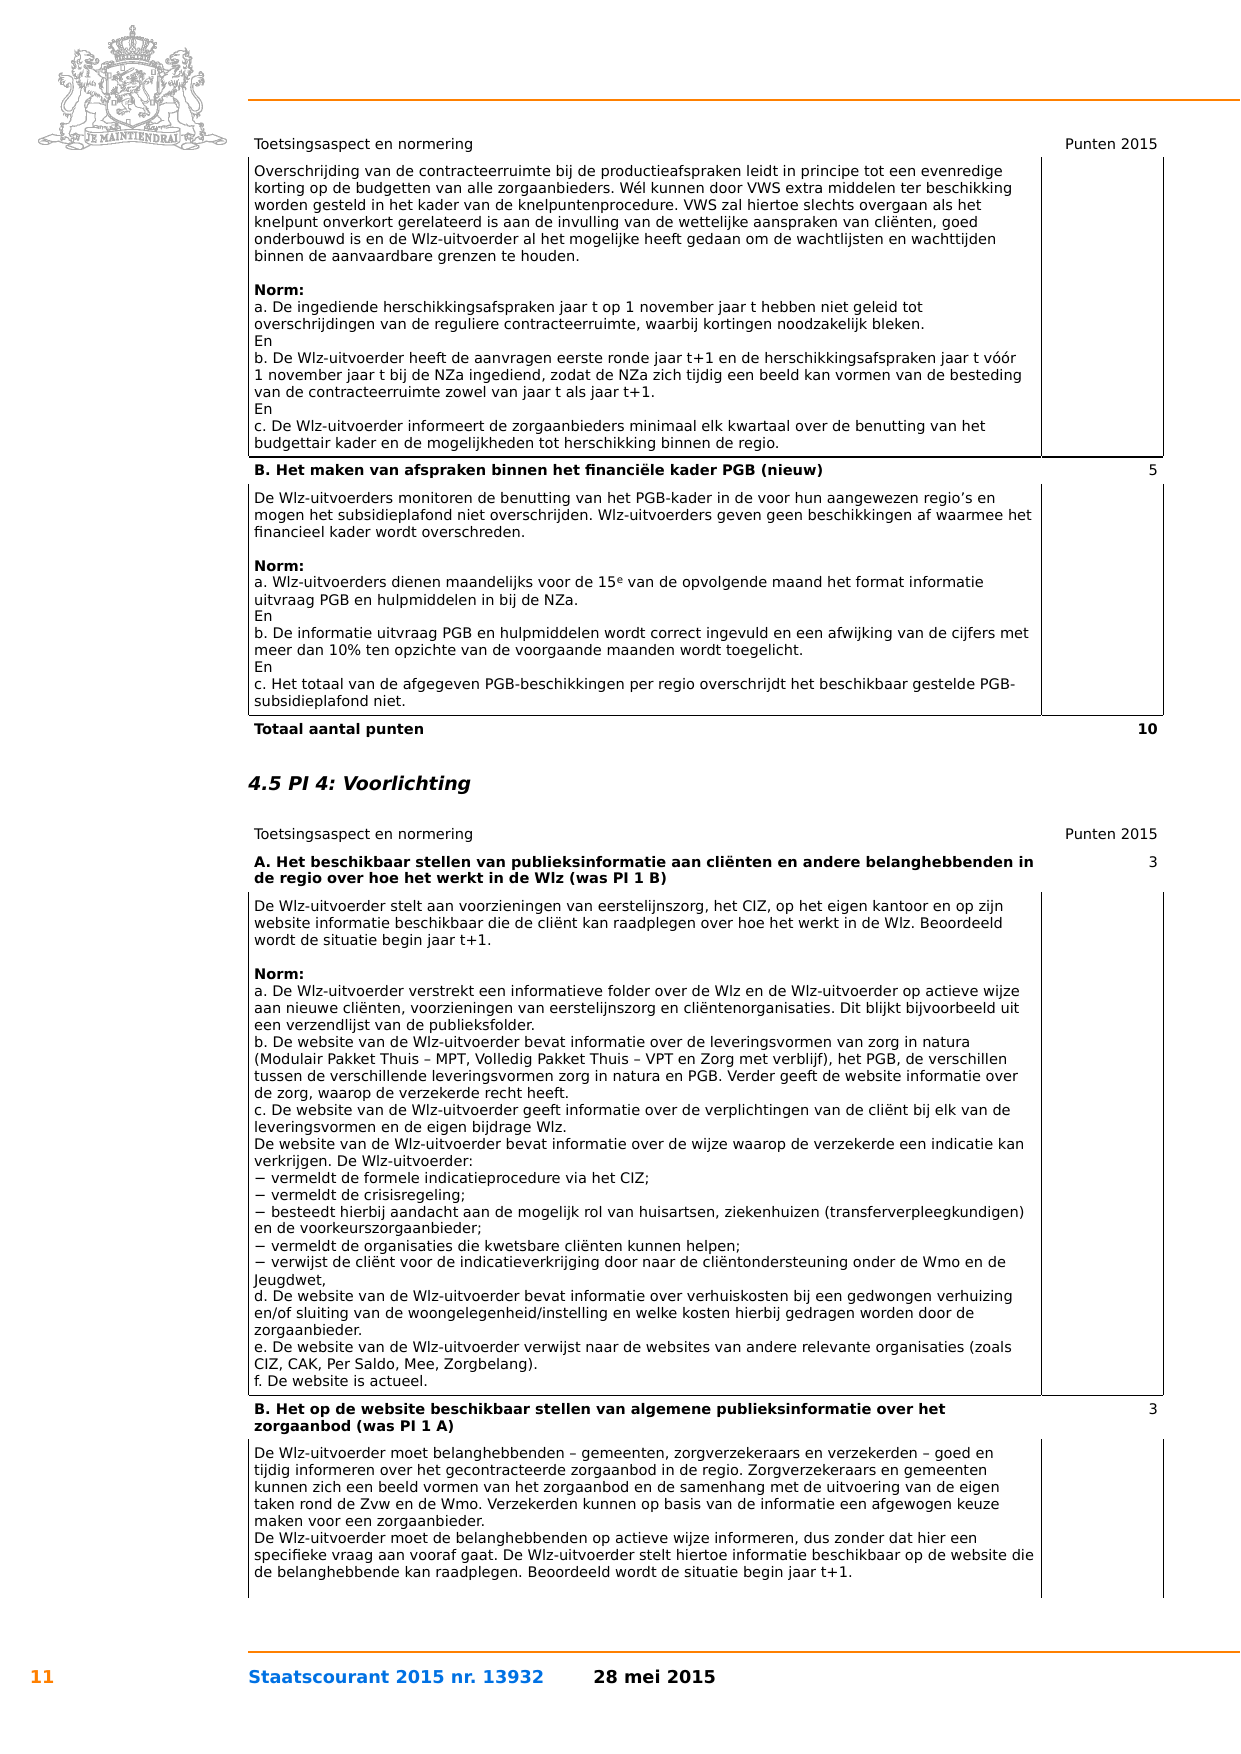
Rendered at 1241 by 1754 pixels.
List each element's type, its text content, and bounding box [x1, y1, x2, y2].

table_cell [1042, 966, 1163, 1395]
table_cell [1042, 1581, 1163, 1598]
table_cell [249, 265, 1041, 282]
table_cell [1042, 893, 1163, 949]
table_cell [1042, 158, 1163, 265]
table_cell [1042, 485, 1163, 540]
table_cell De Wlz-uitvoerders monitoren de benutting van het PGB-kader in de voor hun aangewezen regio’s en mogen het subsidieplafond niet overschrijden. Wlz-uitvoerders geven geen beschikkingen af waarmee het financieel kader wordt overschreden. [249, 485, 1041, 540]
table_cell Totaal aantal punten [249, 716, 1041, 742]
table_cell [1042, 282, 1163, 456]
table_cell [1042, 949, 1163, 966]
table_cell Norm: a. De Wlz-uitvoerder verstrekt een informatieve folder over de Wlz en de Wlz-uitvoerder op actieve wijze aan nieuwe cliënten, voorzieningen van eerstelijnszorg en cliëntenorganisaties. Dit blijkt bijvoorbeeld uit een verzendlijst van de publieksfolder. b. De website van de Wlz-uitvoerder bevat informatie over de leveringsvormen van zorg in natura (Modulair Pakket Thuis – MPT, Volledig Pakket Thuis – VPT en Zorg met verblijf), het PGB, de verschillen tussen de verschillende leveringsvormen zorg in natura en PGB. Verder geeft de website informatie over de zorg, waarop de verzekerde recht heeft. c. De website van de Wlz-uitvoerder geeft informatie over de verplichtingen van de cliënt bij elk van de leveringsvormen en de eigen bijdrage Wlz. De website van de Wlz-uitvoerder bevat informatie over de wijze waarop de verzekerde een indicatie kan verkrijgen. De Wlz-uitvoerder: − vermeldt de formele indicatieprocedure via het CIZ; − vermeldt de crisisregeling; − besteedt hierbij aandacht aan de mogelijk rol van huisartsen, ziekenhuizen (transferverpleegkundigen) en de voorkeurszorgaanbieder; − vermeldt de organisaties die kwetsbare cliënten kunnen helpen; − verwijst de cliënt voor de indicatieverkrijging door naar de cliëntondersteuning onder de Wmo en de Jeugdwet, d. De website van de Wlz-uitvoerder bevat informatie over verhuiskosten bij een gedwongen verhuizing en/of sluiting van de woongelegenheid/instelling en welke kosten hierbij gedragen worden door de zorgaanbieder. e. De website van de Wlz-uitvoerder verwijst naar de websites van andere relevante organisaties (zoals CIZ, CAK, Per Saldo, Mee, Zorgbelang). f. De website is actueel. [249, 966, 1041, 1395]
table_cell Norm: a. Wlz-uitvoerders dienen maandelijks voor de 15e van de opvolgende maand het format informatie uitvraag PGB en hulpmiddelen in bij de NZa. En b. De informatie uitvraag PGB en hulpmiddelen wordt correct ingevuld en een afwijking van de cijfers met meer dan 10% ten opzichte van de voorgaande maanden wordt toegelicht. En c. Het totaal van de afgegeven PGB-beschikkingen per regio overschrijdt het beschikbaar gestelde PGB-subsidieplafond niet. [249, 558, 1041, 715]
table_cell [249, 540, 1041, 557]
table_header Toetsingsaspect en normering [249, 131, 1041, 157]
table_header Toetsingsaspect en normering [249, 821, 1041, 848]
table_cell Overschrijding van de contracteerruimte bij de productieafspraken leidt in principe tot een evenredige korting op de budgetten van alle zorgaanbieders. Wél kunnen door VWS extra middelen ter beschikking worden gesteld in het kader van de knelpuntenprocedure. VWS zal hiertoe slechts overgaan als het knelpunt onverkort gerelateerd is aan de invulling van de wettelijke aanspraken van cliënten, goed onderbouwd is en de Wlz-uitvoerder al het mogelijke heeft gedaan om de wachtlijsten en wachttijden binnen de aanvaardbare grenzen te houden. [249, 158, 1041, 265]
table_cell 5 [1042, 458, 1163, 484]
table_header Punten 2015 [1042, 821, 1163, 848]
table_cell [1042, 1440, 1163, 1581]
table_cell De Wlz-uitvoerder stelt aan voorzieningen van eerstelijnszorg, het CIZ, op het eigen kantoor en op zijn website informatie beschikbaar die de cliënt kan raadplegen over hoe het werkt in de Wlz. Beoordeeld wordt de situatie begin jaar t+1. [249, 893, 1041, 949]
table_cell Norm: a. De ingediende herschikkingsafspraken jaar t op 1 november jaar t hebben niet geleid tot overschrijdingen van de reguliere contracteerruimte, waarbij kortingen noodzakelijk bleken. En b. De Wlz-uitvoerder heeft de aanvragen eerste ronde jaar t+1 en de herschikkingsafspraken jaar t vóór 1 november jaar t bij de NZa ingediend, zodat de NZa zich tijdig een beeld kan vormen van de besteding van de contracteerruimte zowel van jaar t als jaar t+1. En c. De Wlz-uitvoerder informeert de zorgaanbieders minimaal elk kwartaal over de benutting van het budgettair kader en de mogelijkheden tot herschikking binnen de regio. [249, 282, 1041, 456]
table_cell A. Het beschikbaar stellen van publieksinformatie aan cliënten en andere belanghebbenden in de regio over hoe het werkt in de Wlz (was PI 1 B) [249, 849, 1041, 892]
subtitle 4.5 PI 4: Voorlichting [248, 773, 1163, 795]
table_cell [249, 949, 1041, 966]
table_cell B. Het op de website beschikbaar stellen van algemene publieksinformatie over het zorgaanbod (was PI 1 A) [249, 1396, 1041, 1439]
table_cell De Wlz-uitvoerder moet belanghebbenden – gemeenten, zorgverzekeraars en verzekerden – goed en tijdig informeren over het gecontracteerde zorgaanbod in de regio. Zorgverzekeraars en gemeenten kunnen zich een beeld vormen van het zorgaanbod en de samenhang met de uitvoering van de eigen taken rond de Zvw en de Wmo. Verzekerden kunnen op basis van de informatie een afgewogen keuze maken voor een zorgaanbieder. De Wlz-uitvoerder moet de belanghebbenden op actieve wijze informeren, dus zonder dat hier een specifieke vraag aan vooraf gaat. De Wlz-uitvoerder stelt hiertoe informatie beschikbaar op de website die de belanghebbende kan raadplegen. Beoordeeld wordt de situatie begin jaar t+1. [249, 1440, 1041, 1581]
table_cell [1042, 265, 1163, 282]
table_cell [1042, 558, 1163, 715]
table_cell 3 [1042, 849, 1163, 892]
table_cell 3 [1042, 1396, 1163, 1439]
table_cell [249, 1581, 1041, 1598]
table_header Punten 2015 [1042, 131, 1163, 157]
picture [38, 25, 227, 150]
table_cell 10 [1042, 716, 1163, 742]
table_cell B. Het maken van afspraken binnen het financiële kader PGB (nieuw) [249, 458, 1041, 484]
table_cell [1042, 540, 1163, 557]
